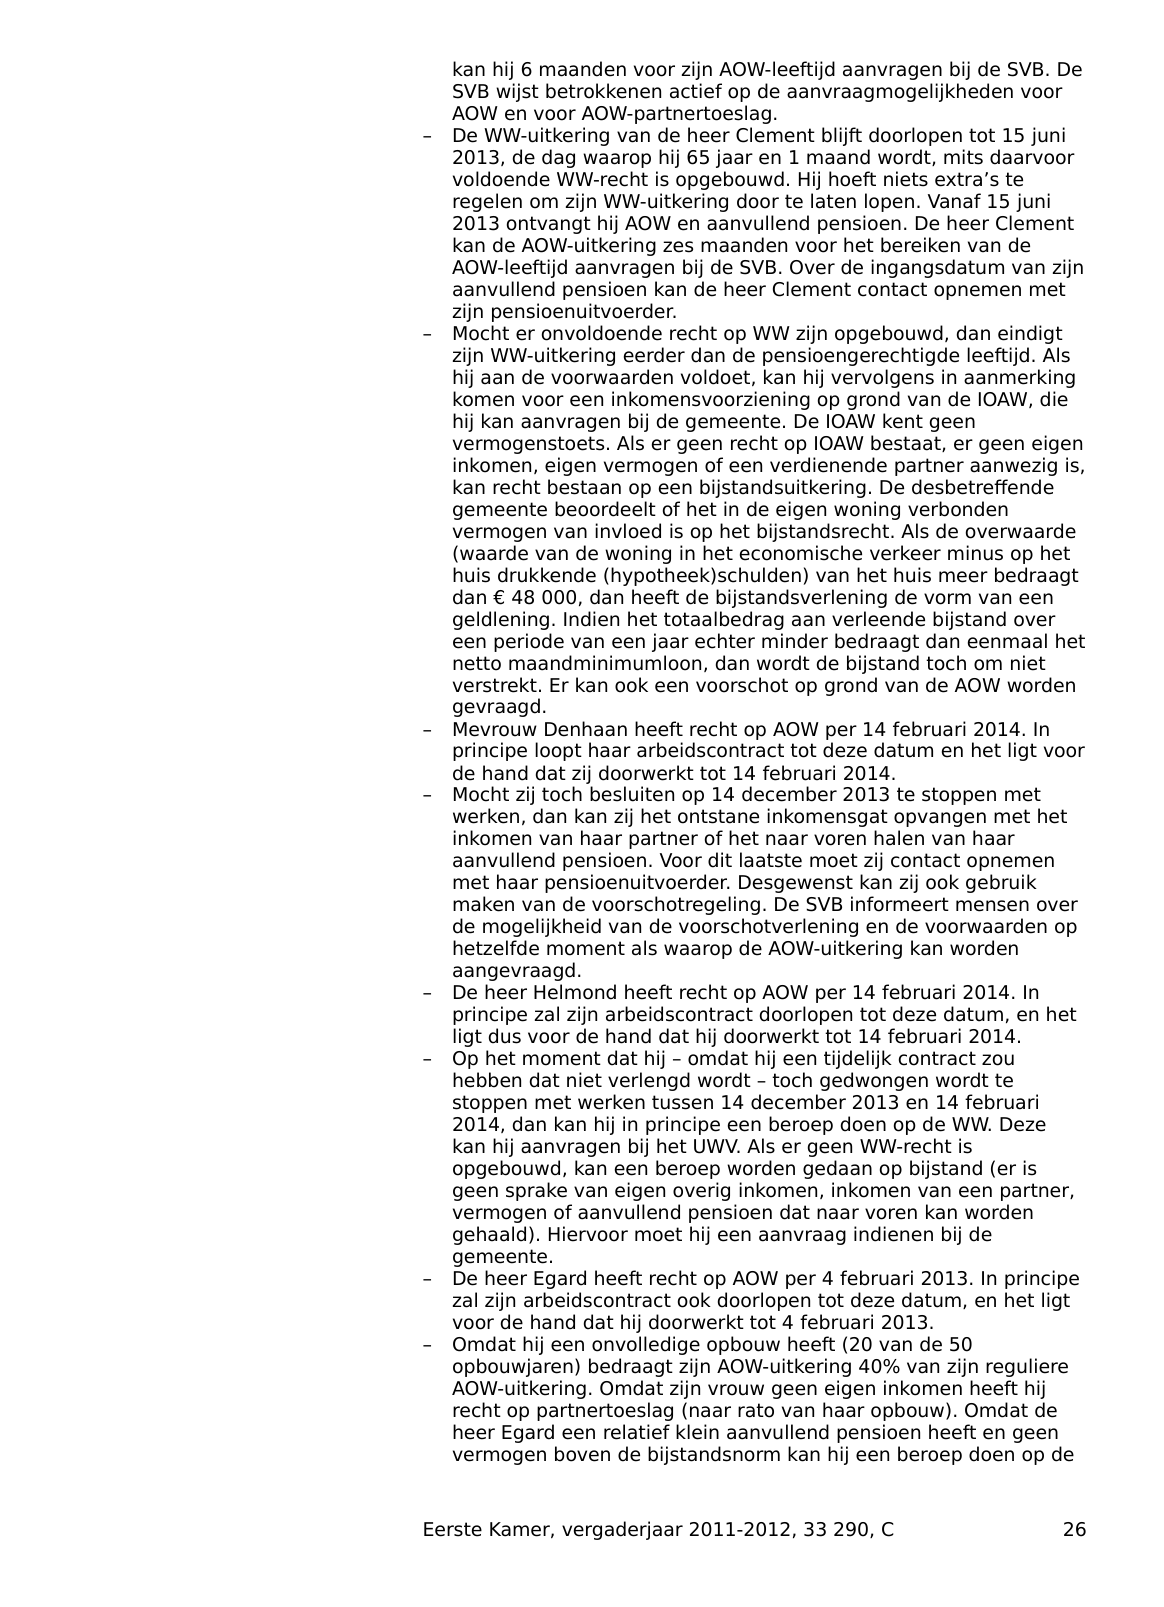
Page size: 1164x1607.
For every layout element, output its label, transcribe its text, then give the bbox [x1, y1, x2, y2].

text – Mocht zij toch besluiten op 14 december 2013 te stoppen met werken, dan kan zij het ontstane inkomensgat opvangen met het inkomen van haar partner of het naar voren halen van haar aanvullend pensioen. Voor dit laatste moet zij contact opnemen met haar pensioenuitvoerder. Desgewenst kan zij ook gebruik maken van de voorschotregeling. De SVB informeert mensen over de mogelijkheid van de voorschotverlening en de voorwaarden op hetzelfde moment als waarop de AOW-uitkering kan worden aangevraagd. [422, 784, 1087, 982]
text kan hij 6 maanden voor zijn AOW-leeftijd aanvragen bij de SVB. De SVB wijst betrokkenen actief op de aanvraagmogelijkheden voor AOW en voor AOW-partnertoeslag. [422, 59, 1087, 125]
text – Mocht er onvoldoende recht op WW zijn opgebouwd, dan eindigt zijn WW-uitkering eerder dan de pensioengerechtigde leeftijd. Als hij aan de voorwaarden voldoet, kan hij vervolgens in aanmerking komen voor een inkomensvoorziening op grond van de IOAW, die hij kan aanvragen bij de gemeente. De IOAW kent geen vermogenstoets. Als er geen recht op IOAW bestaat, er geen eigen inkomen, eigen vermogen of een verdienende partner aanwezig is, kan recht bestaan op een bijstandsuitkering. De desbetreffende gemeente beoordeelt of het in de eigen woning verbonden vermogen van invloed is op het bijstandsrecht. Als de overwaarde (waarde van de woning in het economische verkeer minus op het huis drukkende (hypotheek)schulden) van het huis meer bedraagt dan € 48 000, dan heeft de bijstandsverlening de vorm van een geldlening. Indien het totaalbedrag aan verleende bijstand over een periode van een jaar echter minder bedraagt dan eenmaal het netto maandminimumloon, dan wordt de bijstand toch om niet verstrekt. Er kan ook een voorschot op grond van de AOW worden gevraagd. [422, 323, 1087, 718]
text – De heer Egard heeft recht op AOW per 4 februari 2013. In principe zal zijn arbeidscontract ook doorlopen tot deze datum, en het ligt voor de hand dat hij doorwerkt tot 4 februari 2013. [422, 1268, 1087, 1334]
text – Op het moment dat hij – omdat hij een tijdelijk contract zou hebben dat niet verlengd wordt – toch gedwongen wordt te stoppen met werken tussen 14 december 2013 en 14 februari 2014, dan kan hij in principe een beroep doen op de WW. Deze kan hij aanvragen bij het UWV. Als er geen WW-recht is opgebouwd, kan een beroep worden gedaan op bijstand (er is geen sprake van eigen overig inkomen, inkomen van een partner, vermogen of aanvullend pensioen dat naar voren kan worden gehaald). Hiervoor moet hij een aanvraag indienen bij de gemeente. [422, 1048, 1087, 1268]
text – Omdat hij een onvolledige opbouw heeft (20 van de 50 opbouwjaren) bedraagt zijn AOW-uitkering 40% van zijn reguliere AOW-uitkering. Omdat zijn vrouw geen eigen inkomen heeft hij recht op partnertoeslag (naar rato van haar opbouw). Omdat de heer Egard een relatief klein aanvullend pensioen heeft en geen vermogen boven de bijstandsnorm kan hij een beroep doen op de [422, 1334, 1087, 1466]
text – De heer Helmond heeft recht op AOW per 14 februari 2014. In principe zal zijn arbeidscontract doorlopen tot deze datum, en het ligt dus voor de hand dat hij doorwerkt tot 14 februari 2014. [422, 982, 1087, 1048]
text – Mevrouw Denhaan heeft recht op AOW per 14 februari 2014. In principe loopt haar arbeidscontract tot deze datum en het ligt voor de hand dat zij doorwerkt tot 14 februari 2014. [422, 718, 1087, 784]
text – De WW-uitkering van de heer Clement blijft doorlopen tot 15 juni 2013, de dag waarop hij 65 jaar en 1 maand wordt, mits daarvoor voldoende WW-recht is opgebouwd. Hij hoeft niets extra’s te regelen om zijn WW-uitkering door te laten lopen. Vanaf 15 juni 2013 ontvangt hij AOW en aanvullend pensioen. De heer Clement kan de AOW-uitkering zes maanden voor het bereiken van de AOW-leeftijd aanvragen bij de SVB. Over de ingangsdatum van zijn aanvullend pensioen kan de heer Clement contact opnemen met zijn pensioenuitvoerder. [422, 125, 1087, 323]
